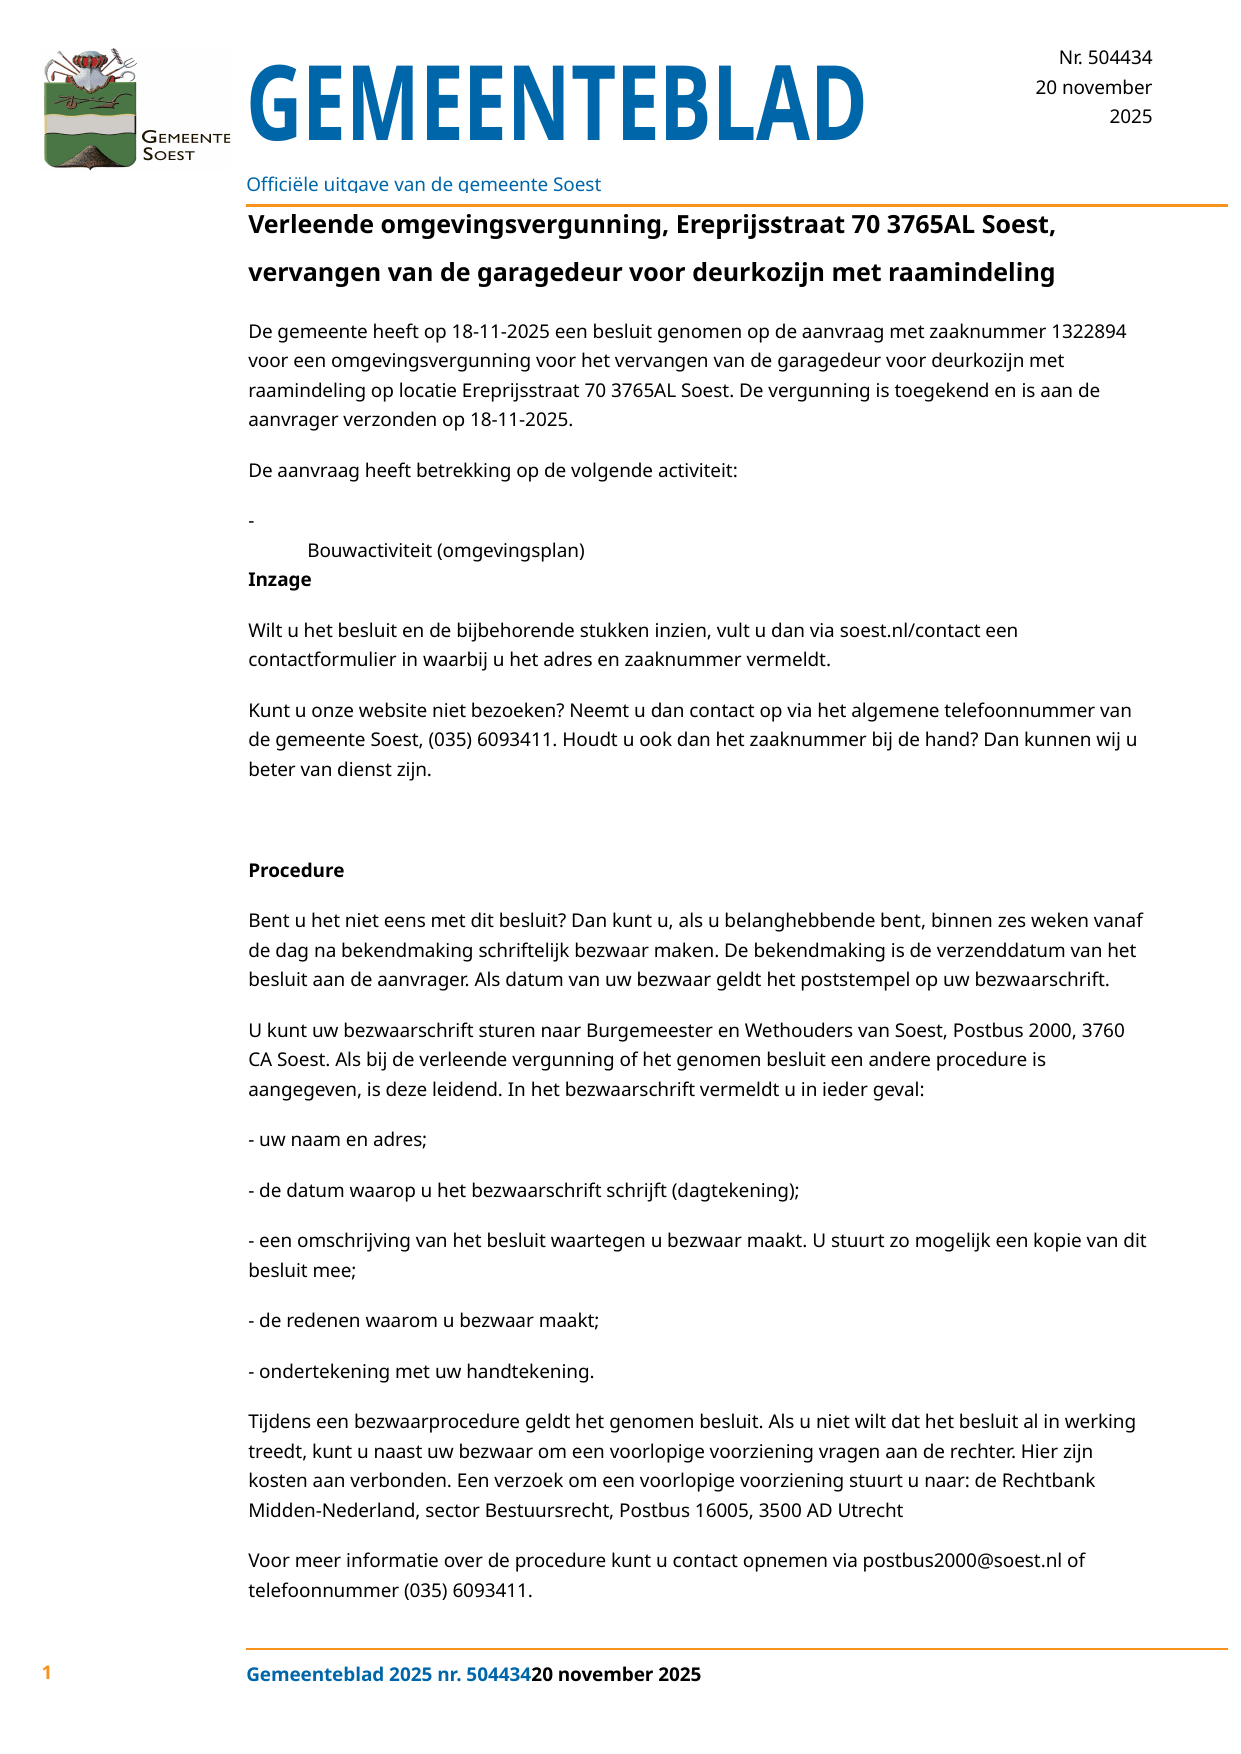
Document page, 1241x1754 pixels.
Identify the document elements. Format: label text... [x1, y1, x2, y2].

text U kunt uw bezwaarschrift sturen naar Burgemeester en Wethouders van Soest, Postbus 2000, 3760 CA Soest. Als bij de verleende vergunning of het genomen besluit een andere procedure is aangegeven, is deze leidend. In het bezwaarschrift vermeldt u in ieder geval: [248, 1017, 1152, 1102]
picture [41, 47, 231, 172]
text - de redenen waarom u bezwaar maakt; [248, 1307, 1152, 1333]
text De aanvraag heeft betrekking op de volgende activiteit: [248, 457, 1152, 483]
list Bouwactiviteit (omgevingsplan) [248, 537, 1152, 563]
text Tijdens een bezwaarprocedure geldt het genomen besluit. Als u niet wilt dat het besluit al in werking treedt, kunt u naast uw bezwaar om een voorlopige voorziening vragen aan de rechter. Hier zijn kosten aan verbonden. Een verzoek om een voorlopige voorziening stuurt u naar: de Rechtbank Midden-Nederland, sector Bestuursrecht, Postbus 16005, 3500 AD Utrecht [248, 1408, 1152, 1523]
text - de datum waarop u het bezwaarschrift schrijft (dagtekening); [248, 1177, 1152, 1203]
text - een omschrijving van het besluit waartegen u bezwaar maakt. U stuurt zo mogelijk een kopie van dit besluit mee; [248, 1227, 1152, 1283]
text - uw naam en adres; [248, 1127, 1152, 1152]
text - ondertekening met uw handtekening. [248, 1358, 1152, 1384]
text Wilt u het besluit en de bijbehorende stukken inzien, vult u dan via soest.nl/contact een contactformulier in waarbij u het adres en zaaknummer vermeldt. [248, 617, 1152, 672]
text Inzage [248, 567, 1152, 592]
text Voor meer informatie over de procedure kunt u contact opnemen via postbus2000@soest.nl of telefoonnummer (035) 6093411. [248, 1547, 1152, 1603]
text Bent u het niet eens met dit besluit? Dan kunt u, als u belanghebbende bent, binnen zes weken vanaf de dag na bekendmaking schriftelijk bezwaar maken. De bekendmaking is de verzenddatum van het besluit aan de aanvrager. Als datum van uw bezwaar geldt het poststempel op uw bezwaarschrift. [248, 907, 1152, 992]
text Procedure [248, 857, 1152, 883]
text Verleende omgevingsvergunning, Ereprijsstraat 70 3765AL Soest, vervangen van de garagedeur voor deurkozijn met raamindeling [248, 207, 1152, 288]
text Kunt u onze website niet bezoeken? Neemt u dan contact op via het algemene telefoonnummer van de gemeente Soest, (035) 6093411. Houdt u ook dan het zaaknummer bij de hand? Dan kunnen wij u beter van dienst zijn. [248, 697, 1152, 782]
text De gemeente heeft op 18-11-2025 een besluit genomen op de aanvraag met zaaknummer 1322894 voor een omgevingsvergunning voor het vervangen van de garagedeur voor deurkozijn met raamindeling op locatie Ereprijsstraat 70 3765AL Soest. De vergunning is toegekend en is aan de aanvrager verzonden op 18-11-2025. [248, 318, 1152, 432]
